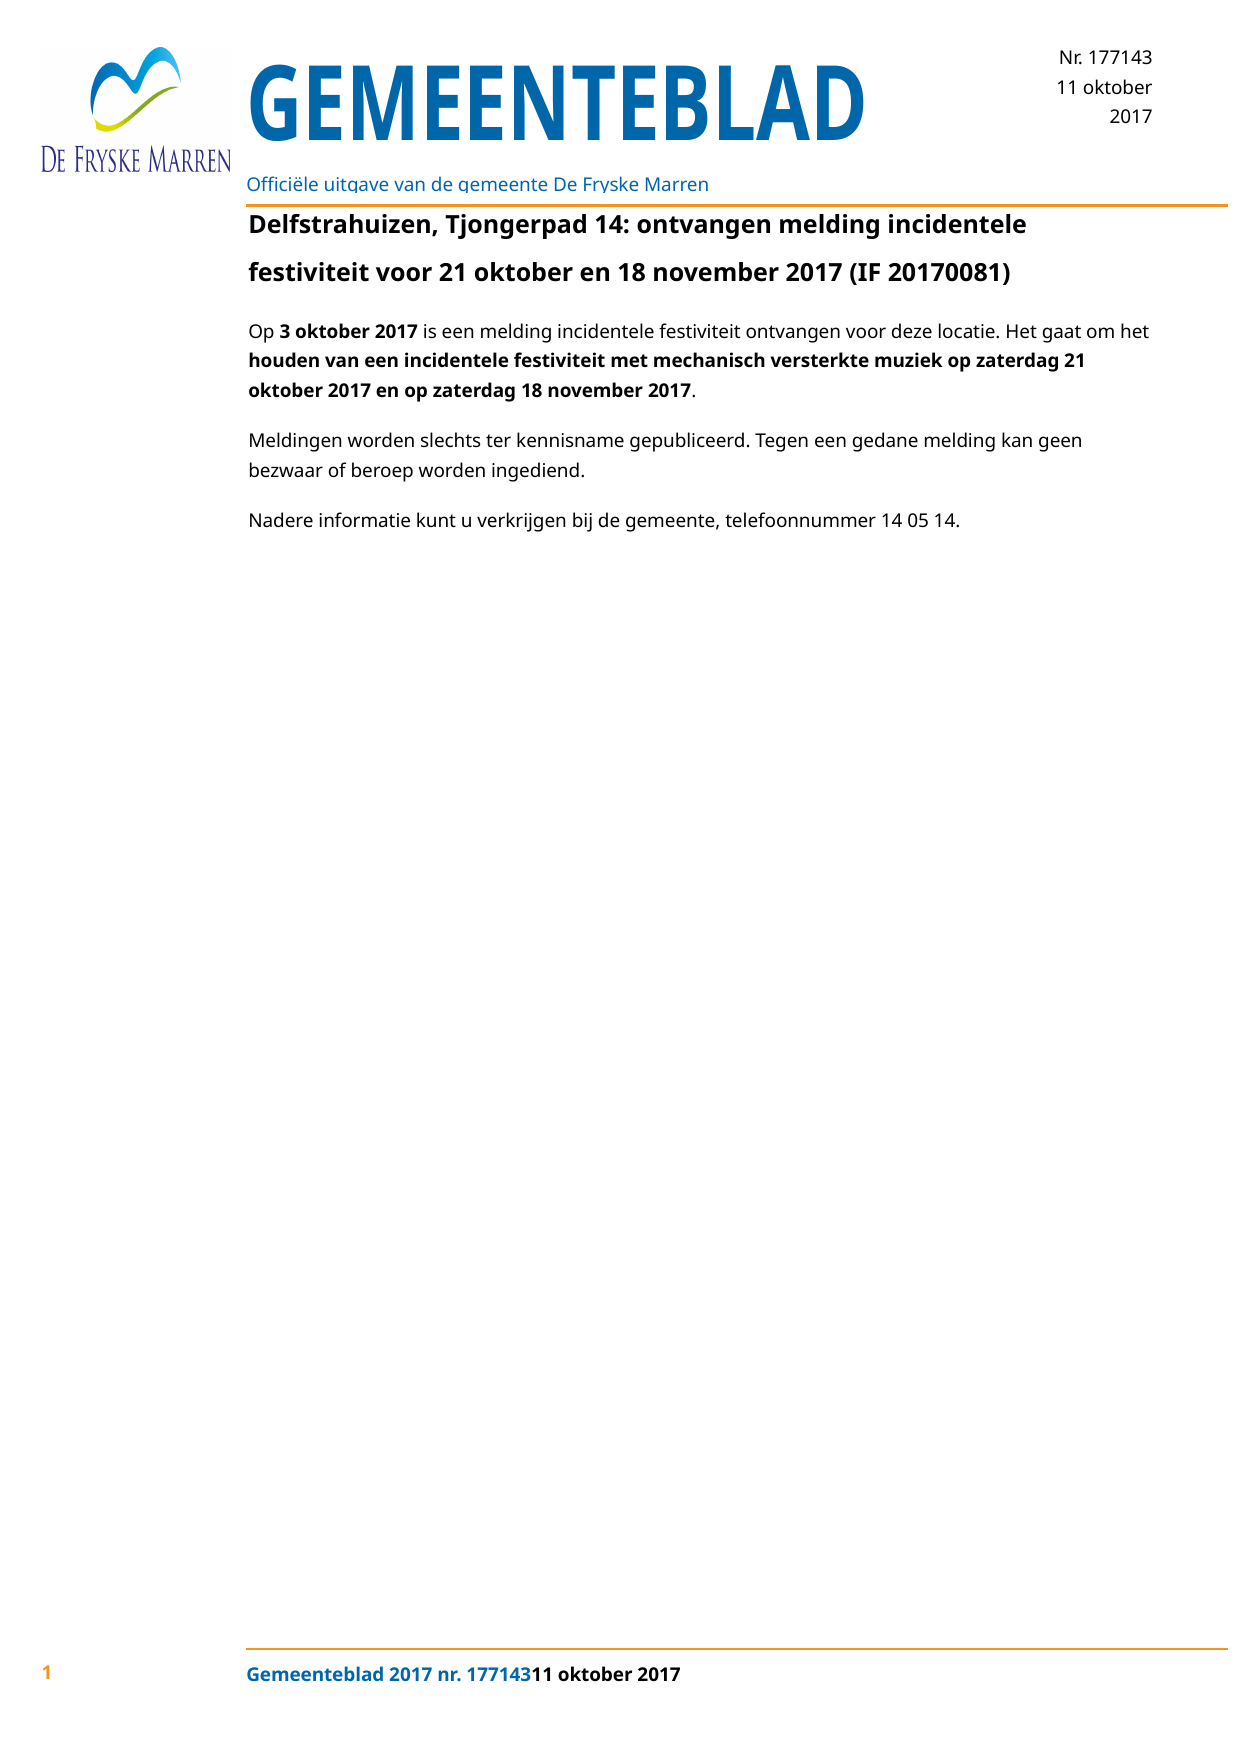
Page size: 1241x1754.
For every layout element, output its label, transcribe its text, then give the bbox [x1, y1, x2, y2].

text Nadere informatie kunt u verkrijgen bij de gemeente, telefoonnummer 14 05 14. [248, 507, 1152, 533]
text Delfstrahuizen, Tjongerpad 14: ontvangen melding incidentele festiviteit voor 21 oktober en 18 november 2017 (IF 20170081) [248, 207, 1152, 288]
text Meldingen worden slechts ter kennisname gepubliceerd. Tegen een gedane melding kan geen bezwaar of beroep worden ingediend. [248, 427, 1152, 483]
picture [41, 47, 231, 172]
text Op 3 oktober 2017 is een melding incidentele festiviteit ontvangen voor deze locatie. Het gaat om het houden van een incidentele festiviteit met mechanisch versterkte muziek op zaterdag 21 oktober 2017 en op zaterdag 18 november 2017. [248, 318, 1152, 403]
